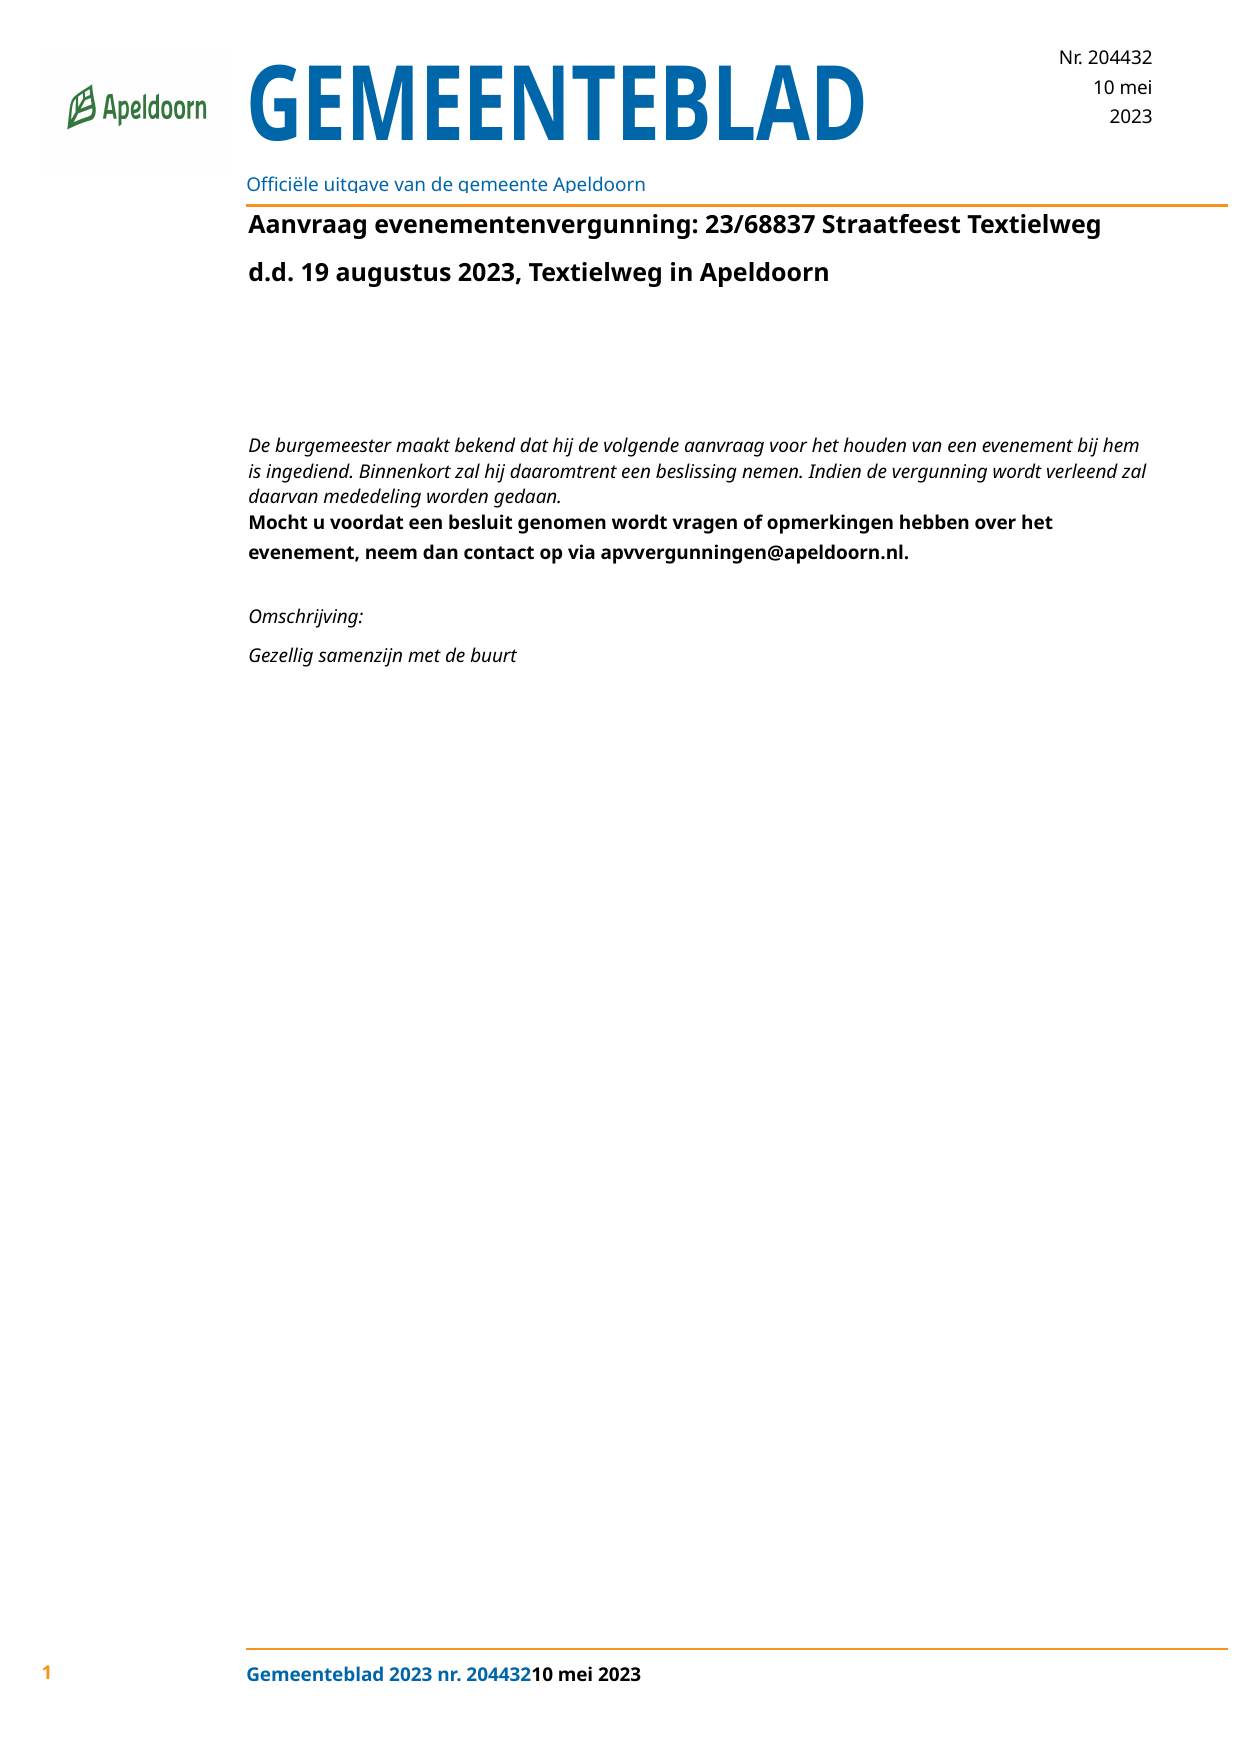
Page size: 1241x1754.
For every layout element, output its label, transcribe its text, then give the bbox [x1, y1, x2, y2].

picture [41, 47, 231, 172]
text Mocht u voordat een besluit genomen wordt vragen of opmerkingen hebben over het evenement, neem dan contact op via apvvergunningen@apeldoorn.nl. [248, 509, 1152, 565]
text Aanvraag evenementenvergunning: 23/68837 Straatfeest Textielweg d.d. 19 augustus 2023, Textielweg in Apeldoorn [248, 207, 1152, 288]
text Gezellig samenzijn met de buurt [248, 642, 1152, 668]
text De burgemeester maakt bekend dat hij de volgende aanvraag voor het houden van een evenement bij hem is ingediend. Binnenkort zal hij daaromtrent een beslissing nemen. Indien de vergunning wordt verleend zal daarvan mededeling worden gedaan. [248, 432, 1152, 509]
text Omschrijving: [248, 603, 1152, 629]
